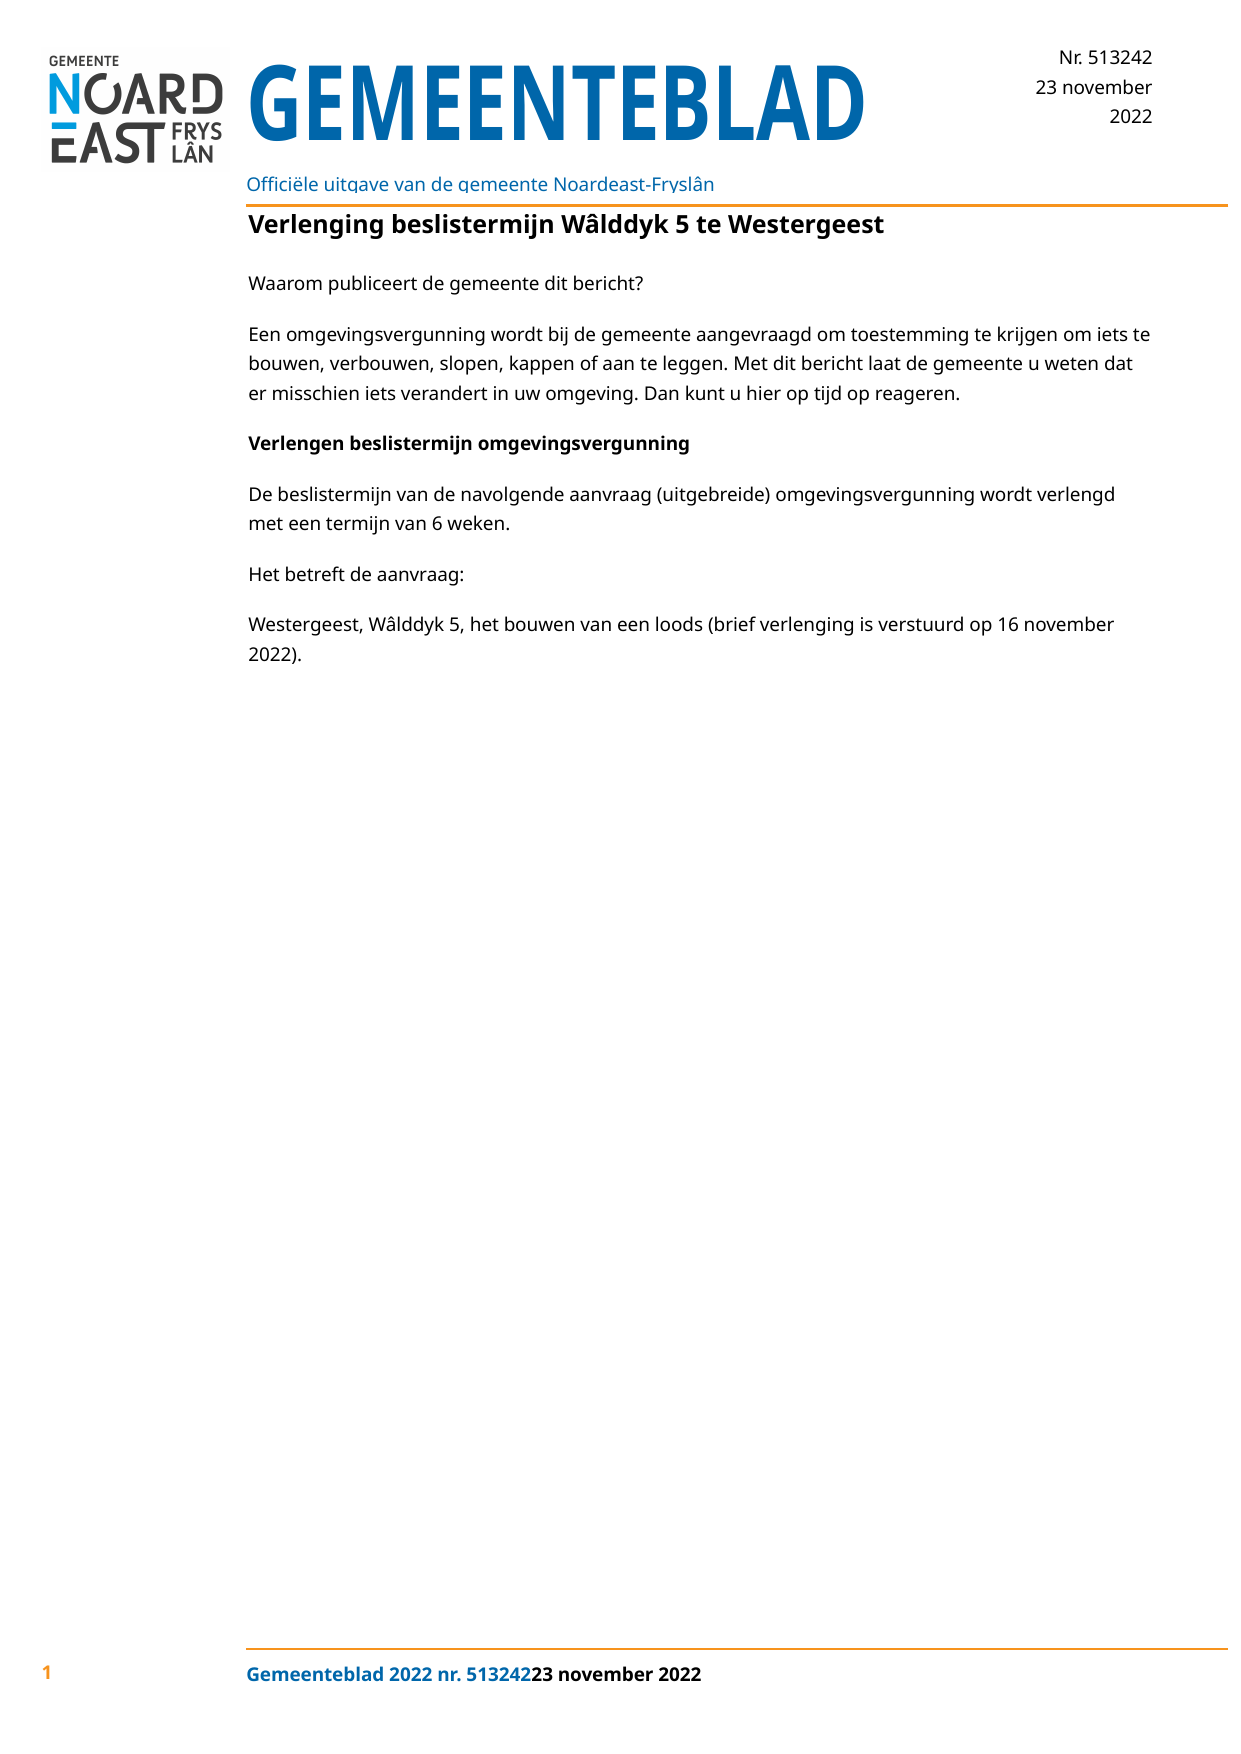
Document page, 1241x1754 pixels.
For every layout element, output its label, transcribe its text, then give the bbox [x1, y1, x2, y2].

text Een omgevingsvergunning wordt bij de gemeente aangevraagd om toestemming te krijgen om iets te bouwen, verbouwen, slopen, kappen of aan te leggen. Met dit bericht laat de gemeente u weten dat er misschien iets verandert in uw omgeving. Dan kunt u hier op tijd op reageren. [248, 321, 1152, 406]
text De beslistermijn van de navolgende aanvraag (uitgebreide) omgevingsvergunning wordt verlengd met een termijn van 6 weken. [248, 481, 1152, 536]
text Verlengen beslistermijn omgevingsvergunning [248, 430, 1152, 456]
text Waarom publiceert de gemeente dit bericht? [248, 270, 1152, 296]
picture [41, 47, 231, 172]
text Westergeest, Wâlddyk 5, het bouwen van een loods (brief verlenging is verstuurd op 16 november 2022). [248, 611, 1152, 666]
text Het betreft de aanvraag: [248, 561, 1152, 586]
text Verlenging beslistermijn Wâlddyk 5 te Westergeest [248, 207, 1152, 241]
